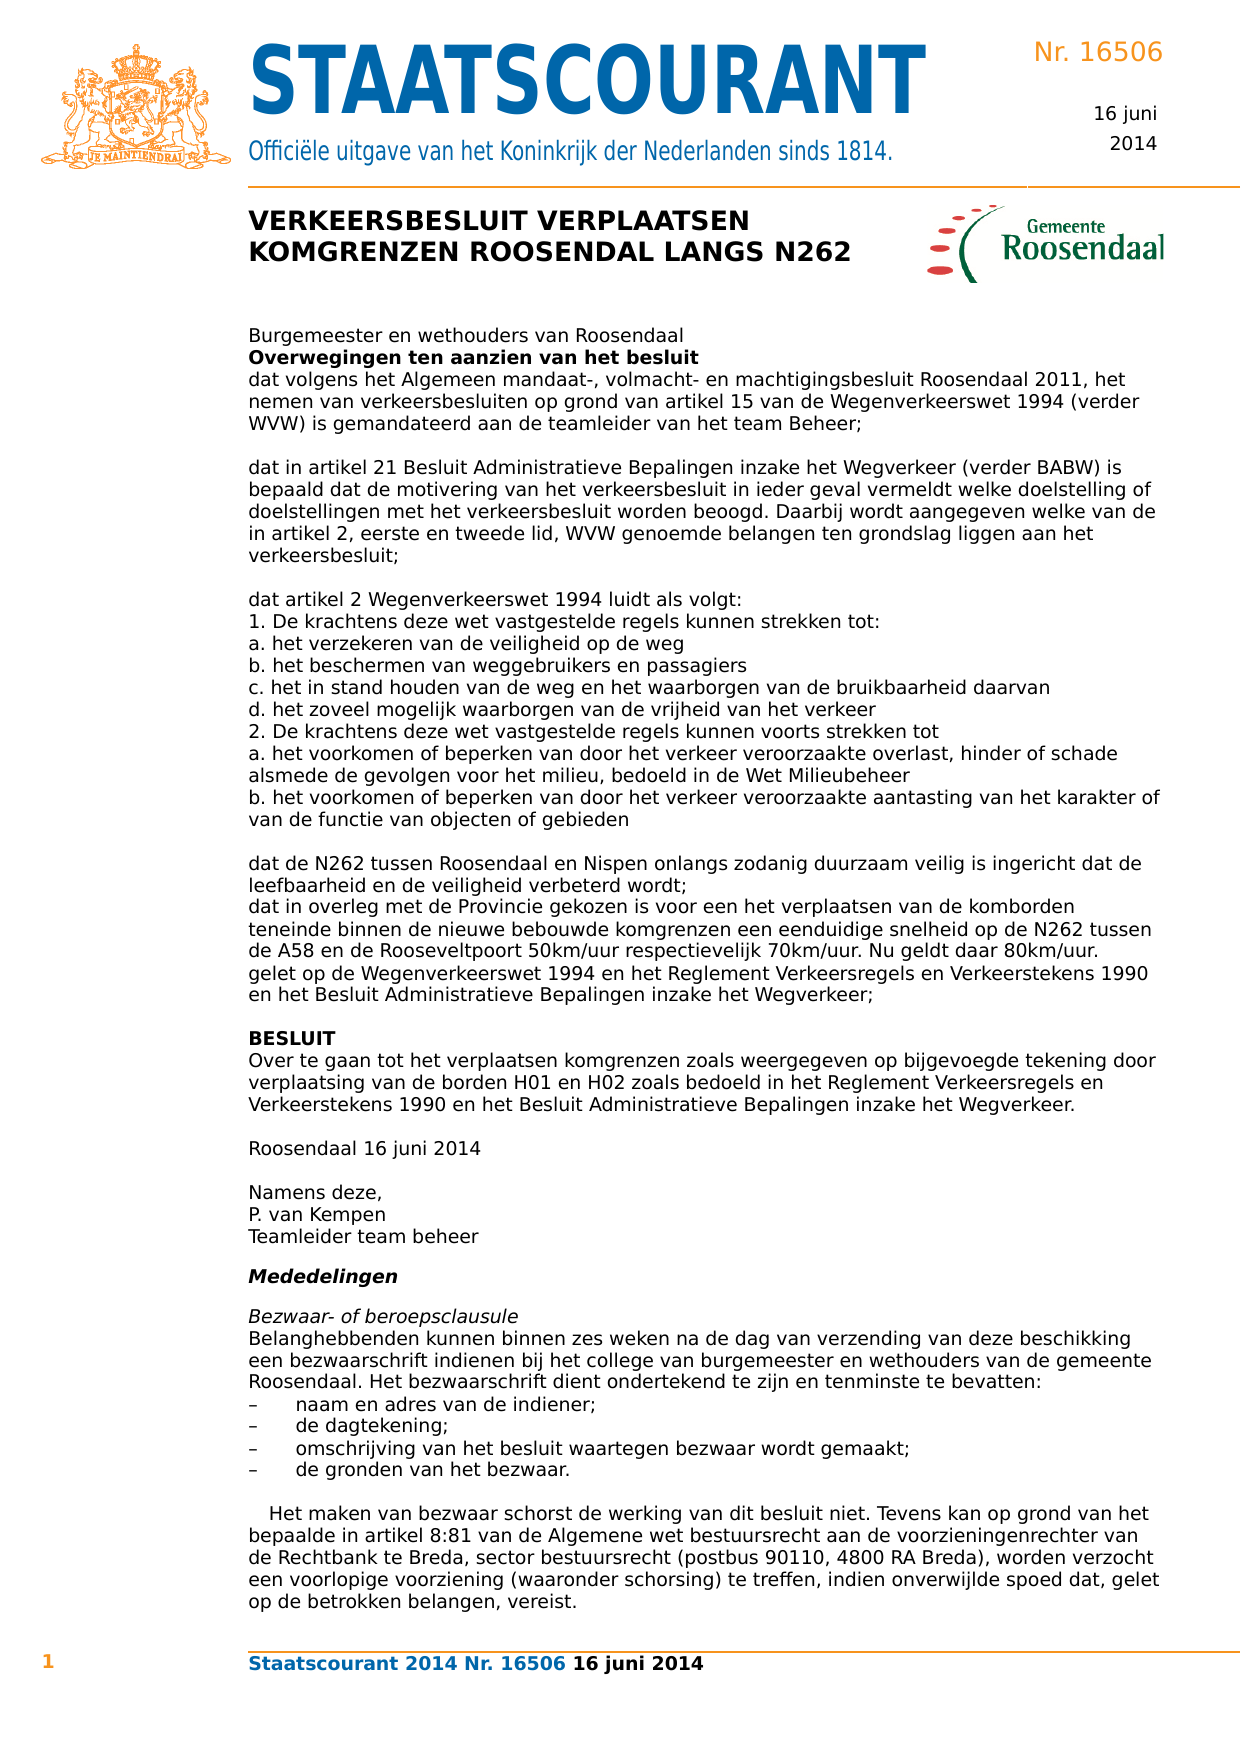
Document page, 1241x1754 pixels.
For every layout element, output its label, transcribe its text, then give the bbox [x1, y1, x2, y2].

list de dagtekening; [248, 1415, 1163, 1437]
text dat artikel 2 Wegenverkeerswet 1994 luidt als volgt: [248, 589, 1163, 611]
text a. het voorkomen of beperken van door het verkeer veroorzaakte overlast, hinder of schade alsmede de gevolgen voor het milieu, bedoeld in de Wet Milieubeheer [248, 743, 1163, 787]
text Belanghebbenden kunnen binnen zes weken na de dag van verzending van deze beschikking een bezwaarschrift indienen bij het college van burgemeester en wethouders van de gemeente Roosendaal. Het bezwaarschrift dient ondertekend te zijn en tenminste te bevatten: [248, 1327, 1163, 1393]
text Burgemeester en wethouders van Roosendaal [248, 325, 1163, 347]
subtitle VERKEERSBESLUIT VERPLAATSEN KOMGRENZEN ROOSENDAL LANGS N262 [248, 206, 927, 268]
text dat de N262 tussen Roosendaal en Nispen onlangs zodanig duurzaam veilig is ingericht dat de leefbaarheid en de veiligheid verbeterd wordt; [248, 852, 1163, 896]
list omschrijving van het besluit waartegen bezwaar wordt gemaakt; [248, 1437, 1163, 1459]
text 2. De krachtens deze wet vastgestelde regels kunnen voorts strekken tot [248, 721, 1163, 743]
text Roosendaal 16 juni 2014 [248, 1138, 1163, 1160]
list naam en adres van de indiener; [248, 1393, 1163, 1415]
text dat volgens het Algemeen mandaat-, volmacht- en machtigingsbesluit Roosendaal 2011, het nemen van verkeersbesluiten op grond van artikel 15 van de Wegenverkeerswet 1994 (verder WVW) is gemandateerd aan de teamleider van het team Beheer; [248, 369, 1163, 435]
text c. het in stand houden van de weg en het waarborgen van de bruikbaarheid daarvan [248, 677, 1163, 699]
text b. het voorkomen of beperken van door het verkeer veroorzaakte aantasting van het karakter of van de functie van objecten of gebieden [248, 787, 1163, 831]
text Over te gaan tot het verplaatsen komgrenzen zoals weergegeven op bijgevoegde tekening door verplaatsing van de borden H01 en H02 zoals bedoeld in het Reglement Verkeersregels en Verkeerstekens 1990 en het Besluit Administratieve Bepalingen inzake het Wegverkeer. [248, 1050, 1163, 1116]
text BESLUIT [248, 1028, 1163, 1050]
picture [41, 44, 231, 169]
subtitle Mededelingen [248, 1266, 1163, 1288]
text dat in artikel 21 Besluit Administratieve Bepalingen inzake het Wegverkeer (verder BABW) is bepaald dat de motivering van het verkeersbesluit in ieder geval vermeldt welke doelstelling of doelstellingen met het verkeersbesluit worden beoogd. Daarbij wordt aangegeven welke van de in artikel 2, eerste en tweede lid, WVW genoemde belangen ten grondslag liggen aan het verkeersbesluit; [248, 457, 1163, 567]
text P. van Kempen [248, 1204, 1163, 1226]
text a. het verzekeren van de veiligheid op de weg [248, 633, 1163, 655]
subtitle Overwegingen ten aanzien van het besluit [248, 347, 1163, 369]
list de gronden van het bezwaar. [248, 1459, 1163, 1481]
subtitle Bezwaar- of beroepsclausule [248, 1306, 1163, 1327]
text gelet op de Wegenverkeerswet 1994 en het Reglement Verkeersregels en Verkeerstekens 1990 en het Besluit Administratieve Bepalingen inzake het Wegverkeer; [248, 962, 1163, 1006]
text d. het zoveel mogelijk waarborgen van de vrijheid van het verkeer [248, 699, 1163, 721]
text 1. De krachtens deze wet vastgestelde regels kunnen strekken tot: [248, 611, 1163, 633]
picture [927, 205, 1164, 283]
text Teamleider team beheer [248, 1226, 1163, 1248]
text Het maken van bezwaar schorst de werking van dit besluit niet. Tevens kan op grond van het bepaalde in artikel 8:81 van de Algemene wet bestuursrecht aan de voorzieningenrechter van de Rechtbank te Breda, sector bestuursrecht (postbus 90110, 4800 RA Breda), worden verzocht een voorlopige voorziening (waaronder schorsing) te treffen, indien onverwijlde spoed dat, gelet op de betrokken belangen, vereist. [248, 1503, 1163, 1613]
text Namens deze, [248, 1182, 1163, 1204]
text b. het beschermen van weggebruikers en passagiers [248, 655, 1163, 677]
text dat in overleg met de Provincie gekozen is voor een het verplaatsen van de komborden teneinde binnen de nieuwe bebouwde komgrenzen een eenduidige snelheid op de N262 tussen de A58 en de Rooseveltpoort 50km/uur respectievelijk 70km/uur. Nu geldt daar 80km/uur. [248, 896, 1163, 962]
